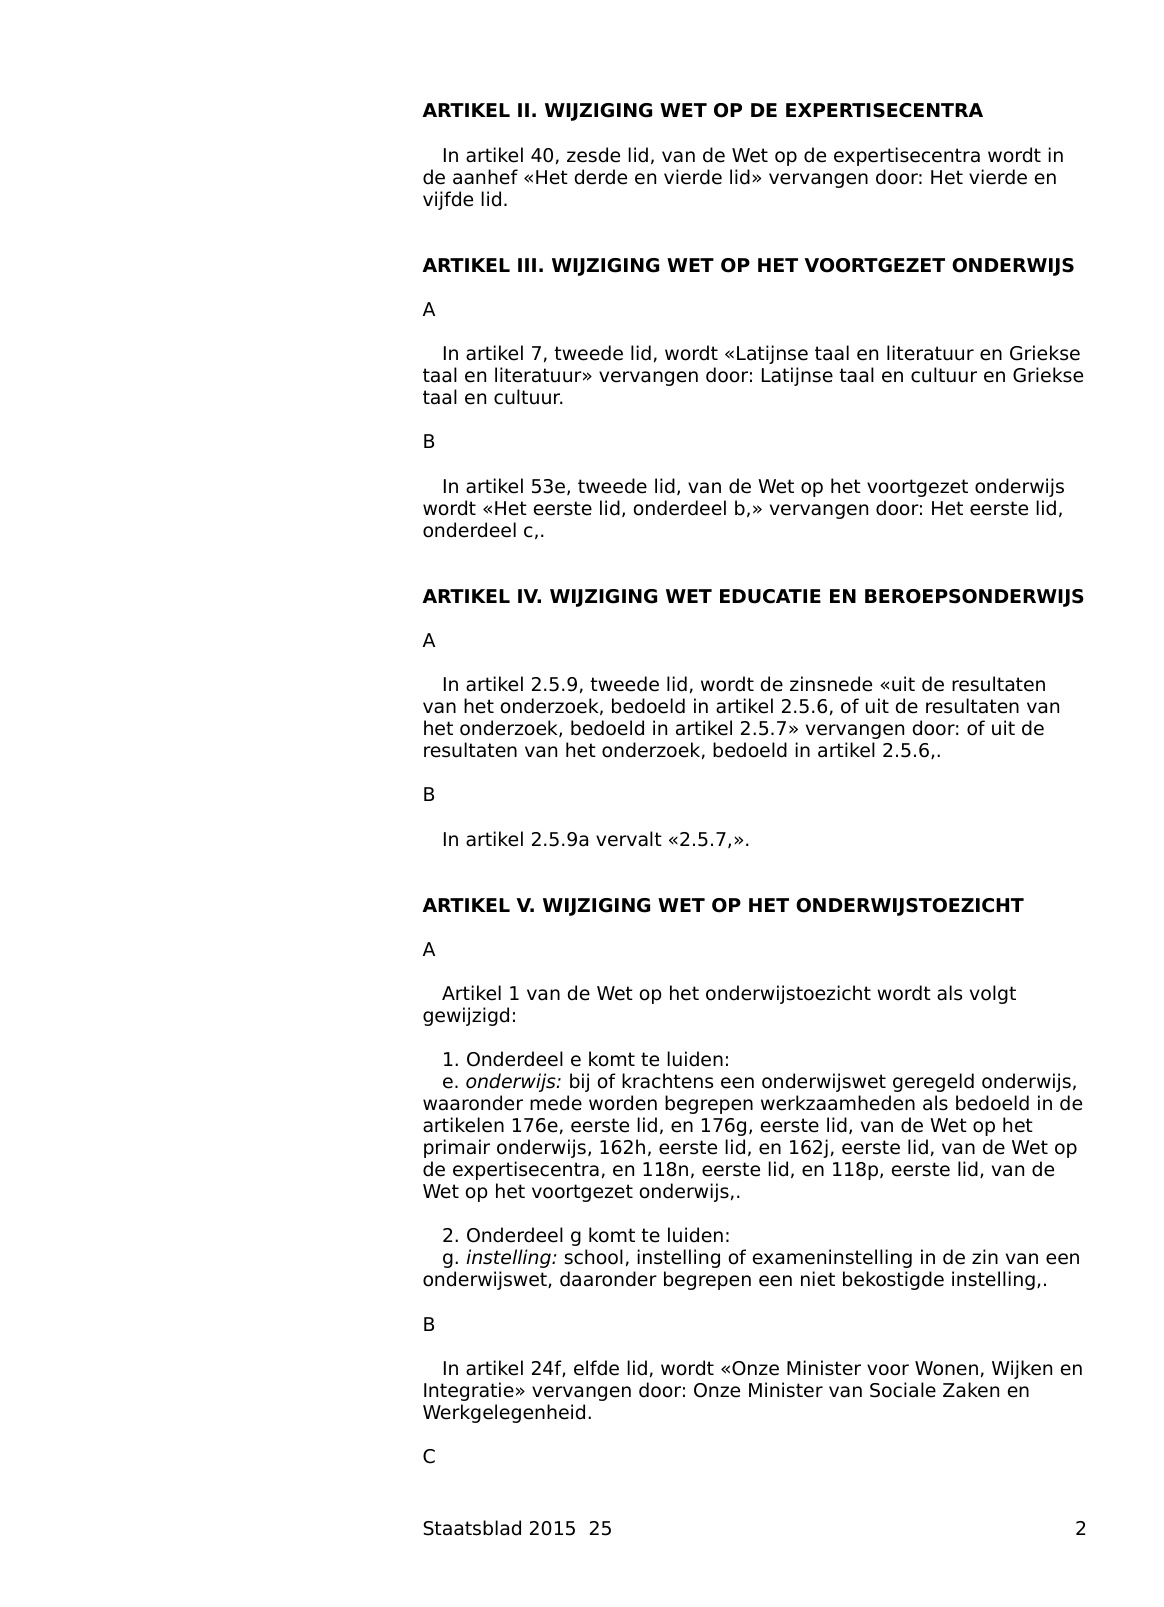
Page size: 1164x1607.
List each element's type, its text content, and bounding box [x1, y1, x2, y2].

subtitle ARTIKEL V. WIJZIGING WET OP HET ONDERWIJSTOEZICHT [422, 895, 1087, 917]
text In artikel 7, tweede lid, wordt «Latijnse taal en literatuur en Griekse taal en literatuur» vervangen door: Latijnse taal en cultuur en Griekse taal en cultuur. [422, 343, 1087, 409]
subtitle ARTIKEL III. WIJZIGING WET OP HET VOORTGEZET ONDERWIJS [422, 255, 1087, 277]
text In artikel 40, zesde lid, van de Wet op de expertisecentra wordt in de aanhef «Het derde en vierde lid» vervangen door: Het vierde en vijfde lid. [422, 144, 1087, 211]
subtitle ARTIKEL IV. WIJZIGING WET EDUCATIE EN BEROEPSONDERWIJS [422, 586, 1087, 608]
text Artikel 1 van de Wet op het onderwijstoezicht wordt als volgt gewijzigd: [422, 983, 1087, 1027]
text g. instelling: school, instelling of exameninstelling in de zin van een onderwijswet, daaronder begrepen een niet bekostigde instelling,. [422, 1247, 1087, 1291]
text A [422, 299, 1087, 321]
text C [422, 1446, 1087, 1468]
text In artikel 2.5.9, tweede lid, wordt de zinsnede «uit de resultaten van het onderzoek, bedoeld in artikel 2.5.6, of uit de resultaten van het onderzoek, bedoeld in artikel 2.5.7» vervangen door: of uit de resultaten van het onderzoek, bedoeld in artikel 2.5.6,. [422, 674, 1087, 762]
text e. onderwijs: bij of krachtens een onderwijswet geregeld onderwijs, waaronder mede worden begrepen werkzaamheden als bedoeld in de artikelen 176e, eerste lid, en 176g, eerste lid, van de Wet op het primair onderwijs, 162h, eerste lid, en 162j, eerste lid, van de Wet op de expertisecentra, en 118n, eerste lid, en 118p, eerste lid, van de Wet op het voortgezet onderwijs,. [422, 1071, 1087, 1203]
text In artikel 2.5.9a vervalt «2.5.7,». [422, 828, 1087, 850]
text B [422, 1313, 1087, 1335]
text A [422, 630, 1087, 652]
text 2. Onderdeel g komt te luiden: [422, 1225, 1087, 1247]
text B [422, 431, 1087, 453]
subtitle ARTIKEL II. WIJZIGING WET OP DE EXPERTISECENTRA [422, 100, 1087, 122]
text In artikel 24f, elfde lid, wordt «Onze Minister voor Wonen, Wijken en Integratie» vervangen door: Onze Minister van Sociale Zaken en Werkgelegenheid. [422, 1358, 1087, 1423]
text 1. Onderdeel e komt te luiden: [422, 1049, 1087, 1071]
text A [422, 939, 1087, 961]
text B [422, 784, 1087, 806]
text In artikel 53e, tweede lid, van de Wet op het voortgezet onderwijs wordt «Het eerste lid, onderdeel b,» vervangen door: Het eerste lid, onderdeel c,. [422, 476, 1087, 541]
